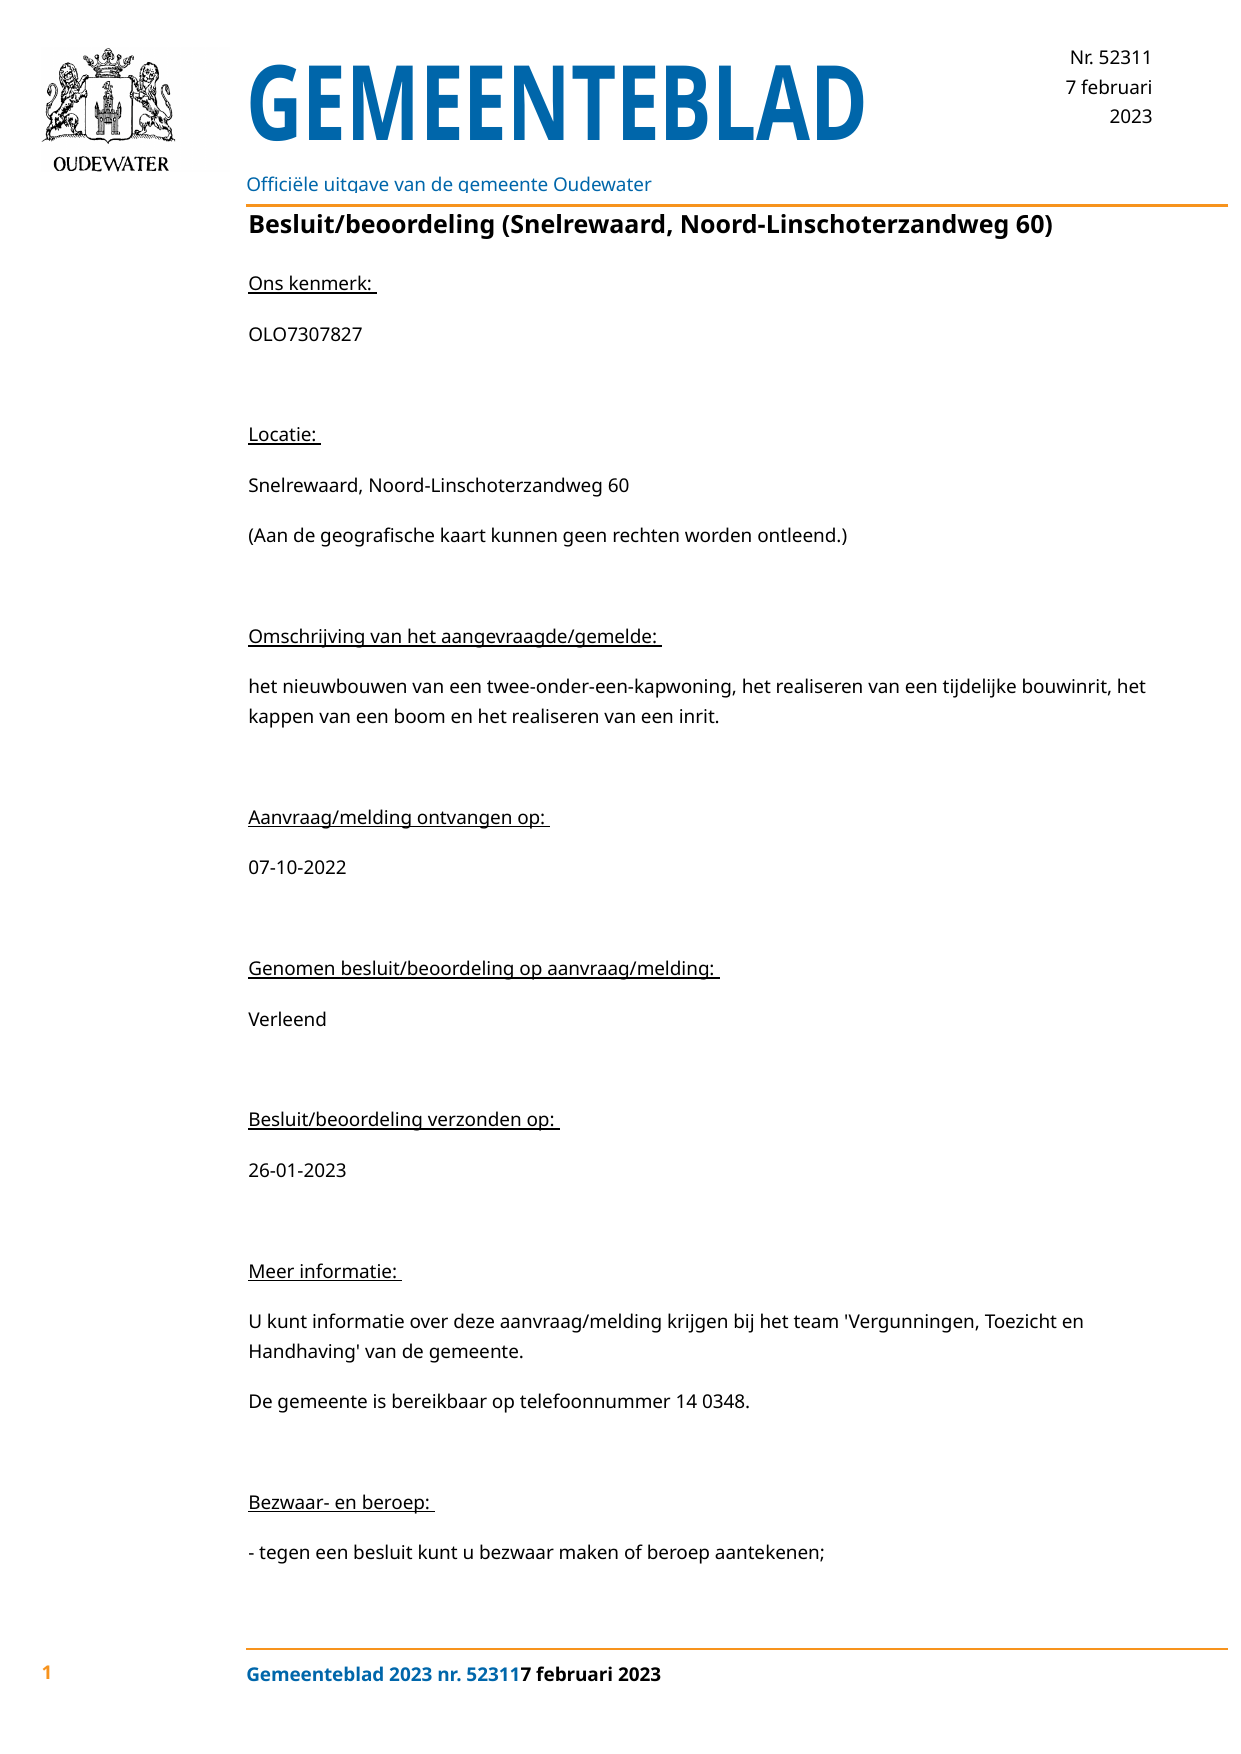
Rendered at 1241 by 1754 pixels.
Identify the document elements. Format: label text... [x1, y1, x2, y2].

text Besluit/beoordeling verzonden op: [248, 1107, 1152, 1132]
text het nieuwbouwen van een twee-onder-een-kapwoning, het realiseren van een tijdelijke bouwinrit, het kappen van een boom en het realiseren van een inrit. [248, 674, 1152, 729]
text Aanvraag/melding ontvangen op: [248, 804, 1152, 830]
text Besluit/beoordeling (Snelrewaard, Noord-Linschoterzandweg 60) [248, 207, 1152, 241]
text U kunt informatie over deze aanvraag/melding krijgen bij het team 'Vergunningen, Toezicht en Handhaving' van de gemeente. [248, 1308, 1152, 1363]
text Verleend [248, 1006, 1152, 1031]
text Omschrijving van het aangevraagde/gemelde: [248, 623, 1152, 649]
text - tegen een besluit kunt u bezwaar maken of beroep aantekenen; [248, 1539, 1152, 1565]
text Snelrewaard, Noord-Linschoterzandweg 60 [248, 472, 1152, 498]
text 26-01-2023 [248, 1157, 1152, 1183]
text (Aan de geografische kaart kunnen geen rechten worden ontleend.) [248, 522, 1152, 548]
text OLO7307827 [248, 321, 1152, 346]
text Locatie: [248, 422, 1152, 447]
text Ons kenmerk: [248, 270, 1152, 296]
text De gemeente is bereikbaar op telefoonnummer 14 0348. [248, 1388, 1152, 1414]
text 07-10-2022 [248, 854, 1152, 880]
text Genomen besluit/beoordeling op aanvraag/melding: [248, 955, 1152, 981]
text Meer informatie: [248, 1258, 1152, 1283]
picture [41, 47, 231, 172]
text Bezwaar- en beroep: [248, 1489, 1152, 1515]
